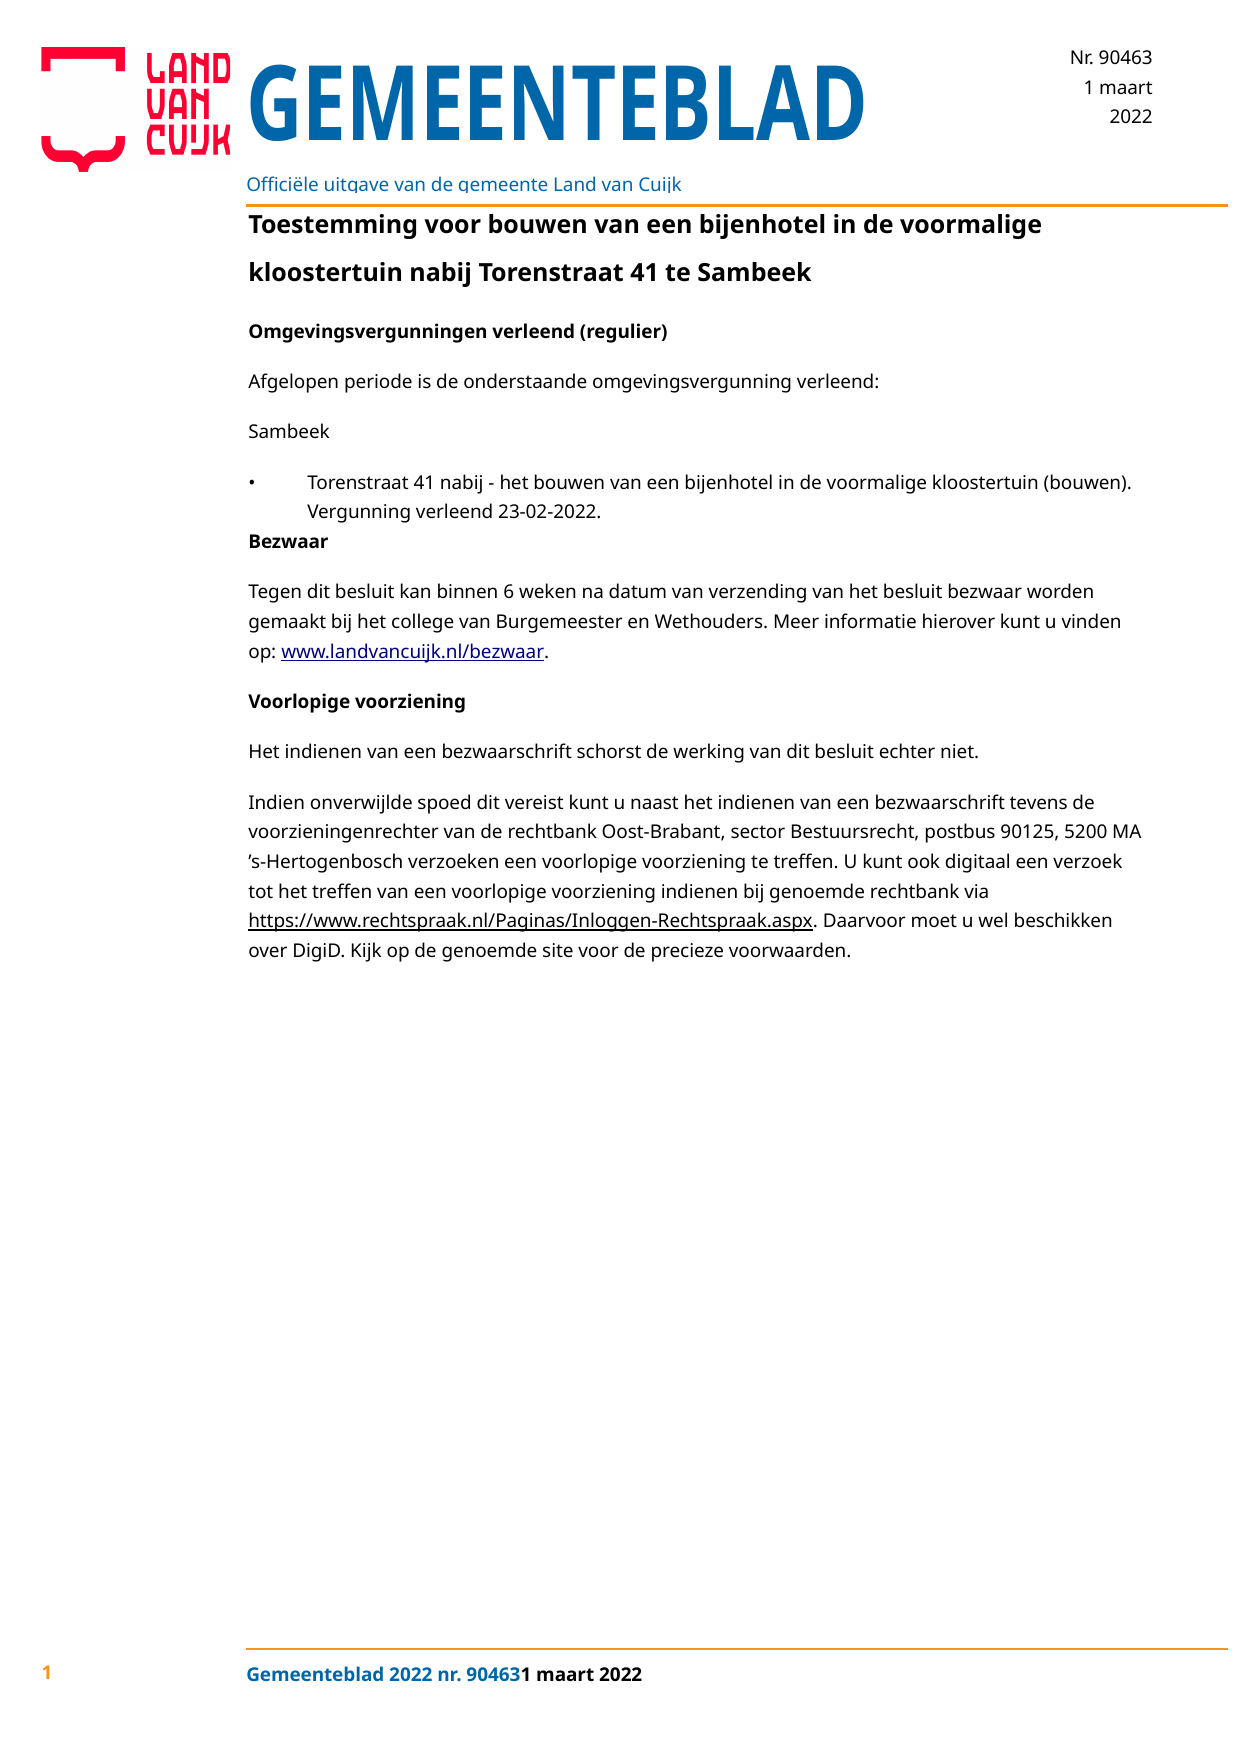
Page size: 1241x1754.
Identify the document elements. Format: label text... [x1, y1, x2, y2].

picture [41, 47, 231, 172]
text Sambeek [248, 419, 1152, 444]
list Torenstraat 41 nabij - het bouwen van een bijenhotel in de voormalige kloostertuin (bouwen). Vergunning verleend 23-02-2022. [248, 469, 1152, 524]
text Het indienen van een bezwaarschrift schorst de werking van dit besluit echter niet. [248, 739, 1152, 764]
text Afgelopen periode is de onderstaande omgevingsvergunning verleend: [248, 368, 1152, 394]
text Bezwaar [248, 528, 1152, 554]
text Voorlopige voorziening [248, 688, 1152, 714]
text Omgevingsvergunningen verleend (regulier) [248, 318, 1152, 344]
text Tegen dit besluit kan binnen 6 weken na datum van verzending van het besluit bezwaar worden gemaakt bij het college van Burgemeester en Wethouders. Meer informatie hierover kunt u vinden op: www.landvancuijk.nl/bezwaar. [248, 579, 1152, 664]
text Toestemming voor bouwen van een bijenhotel in de voormalige kloostertuin nabij Torenstraat 41 te Sambeek [248, 207, 1152, 288]
text Indien onverwijlde spoed dit vereist kunt u naast het indienen van een bezwaarschrift tevens de voorzieningenrechter van de rechtbank Oost-Brabant, sector Bestuursrecht, postbus 90125, 5200 MA ’s-Hertogenbosch verzoeken een voorlopige voorziening te treffen. U kunt ook digitaal een verzoek tot het treffen van een voorlopige voorziening indienen bij genoemde rechtbank via https://www.rechtspraak.nl/Paginas/Inloggen-Rechtspraak.aspx. Daarvoor moet u wel beschikken over DigiD. Kijk op de genoemde site voor de precieze voorwaarden. [248, 789, 1152, 963]
